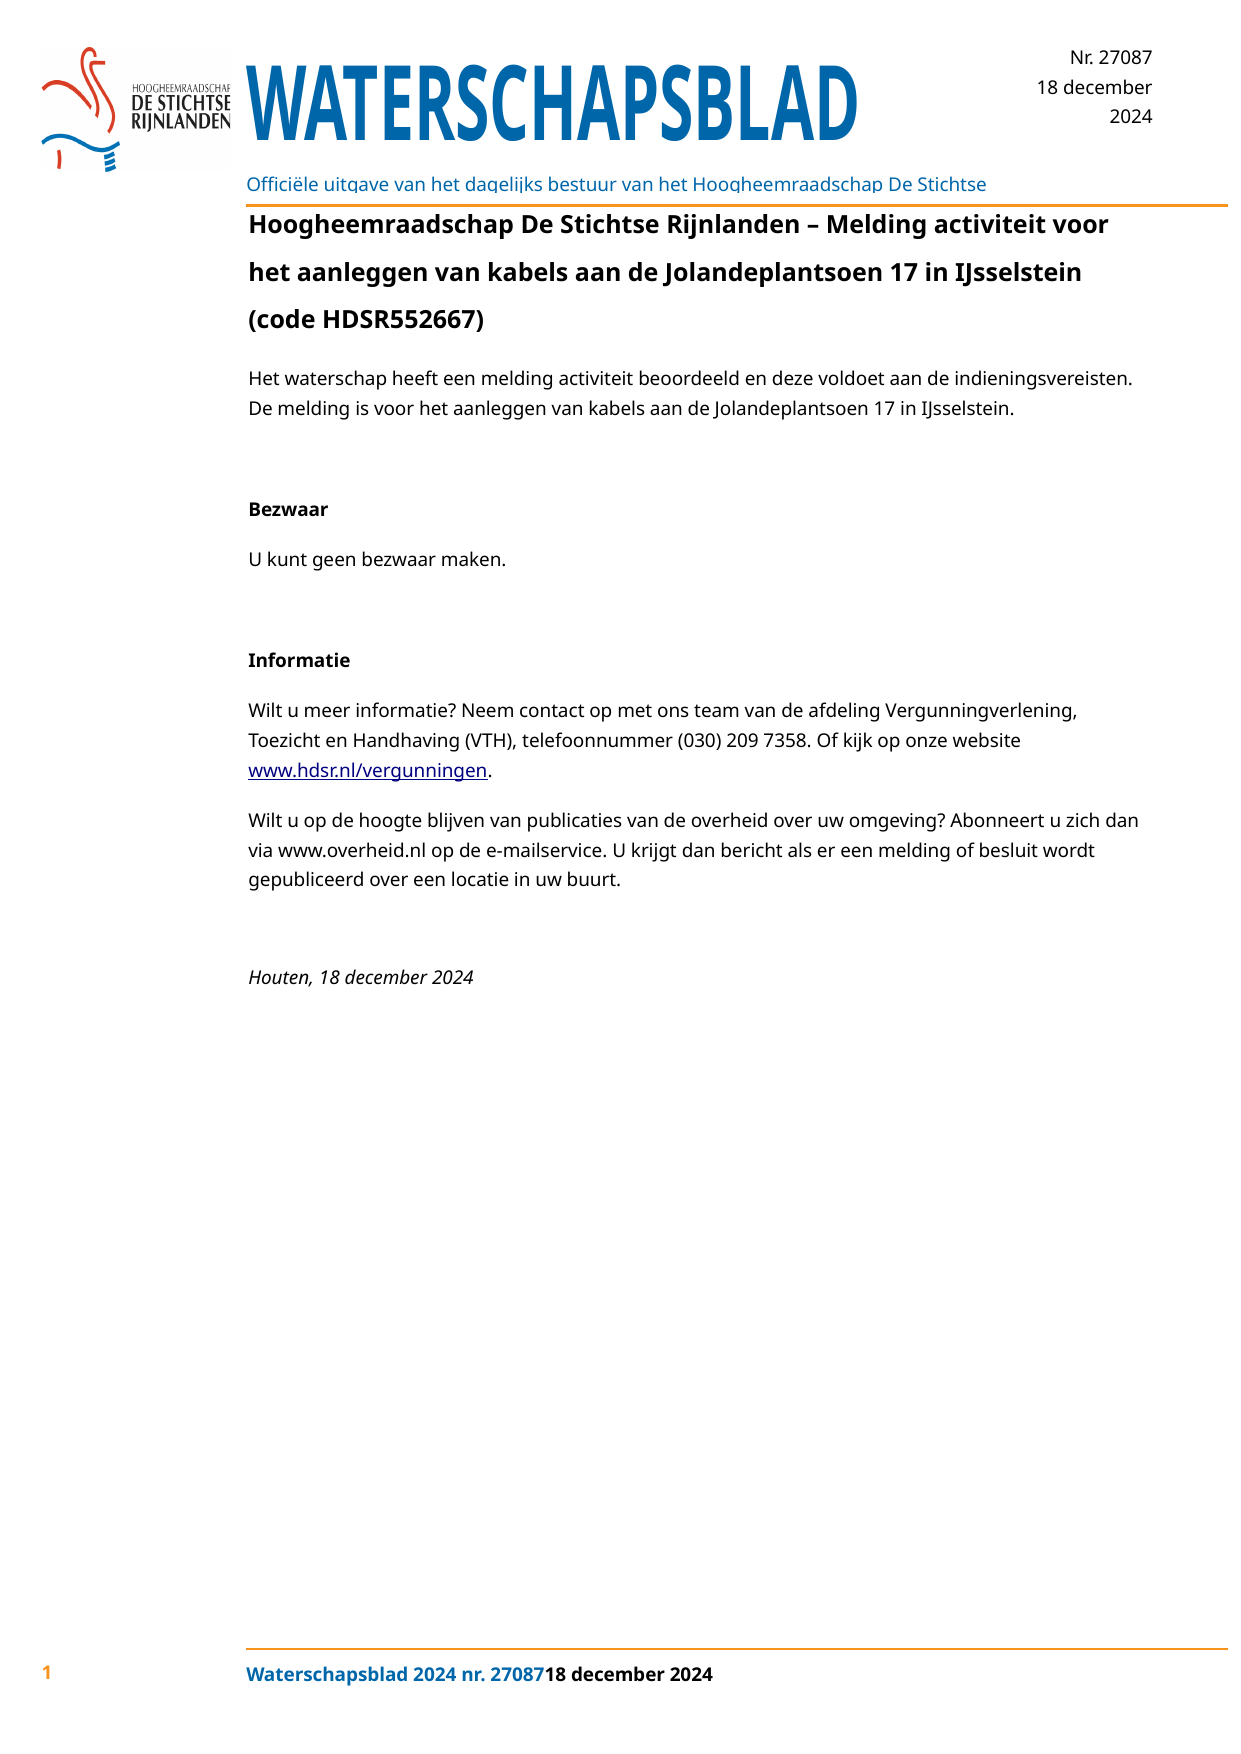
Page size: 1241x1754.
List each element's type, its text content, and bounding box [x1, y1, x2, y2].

text Informatie [248, 647, 1152, 673]
text Bezwaar [248, 496, 1152, 522]
text Wilt u op de hoogte blijven van publicaties van de overheid over uw omgeving? Abonneert u zich dan via www.overheid.nl op de e-mailservice. U krijgt dan bericht als er een melding of besluit wordt gepubliceerd over een locatie in uw buurt. [248, 807, 1152, 892]
text U kunt geen bezwaar maken. [248, 546, 1152, 572]
picture [41, 47, 231, 172]
text Wilt u meer informatie? Neem contact op met ons team van de afdeling Vergunningverlening, Toezicht en Handhaving (VTH), telefoonnummer (030) 209 7358. Of kijk op onze website www.hdsr.nl/vergunningen. [248, 698, 1152, 782]
text Het waterschap heeft een melding activiteit beoordeeld en deze voldoet aan de indieningsvereisten. De melding is voor het aanleggen van kabels aan de Jolandeplantsoen 17 in IJsselstein. [248, 366, 1152, 421]
text Houten, 18 december 2024 [248, 964, 1152, 990]
text Hoogheemraadschap De Stichtse Rijnlanden – Melding activiteit voor het aanleggen van kabels aan de Jolandeplantsoen 17 in IJsselstein (code HDSR552667) [248, 207, 1152, 336]
